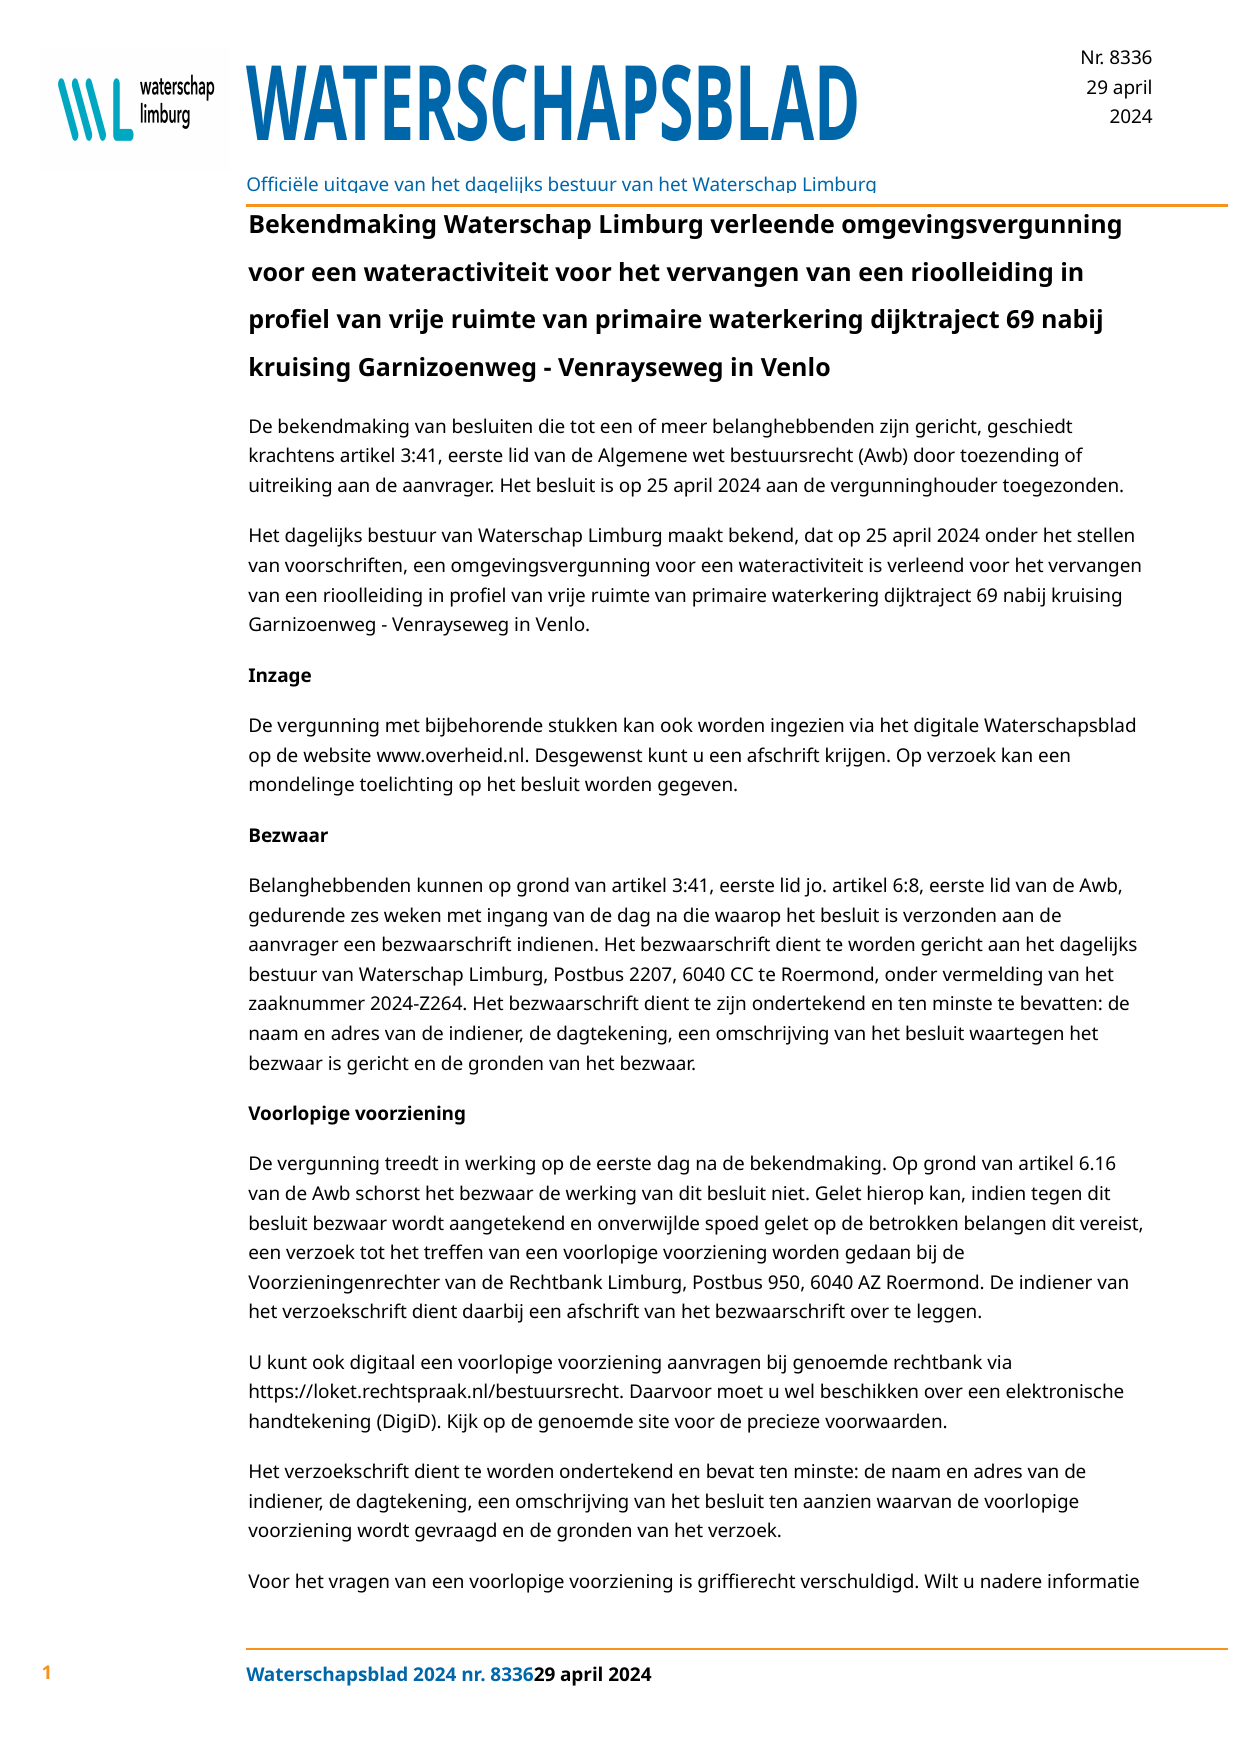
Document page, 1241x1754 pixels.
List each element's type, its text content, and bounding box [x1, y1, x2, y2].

text Bekendmaking Waterschap Limburg verleende omgevingsvergunning voor een wateractiviteit voor het vervangen van een rioolleiding in profiel van vrije ruimte van primaire waterkering dijktraject 69 nabij kruising Garnizoenweg - Venrayseweg in Venlo [248, 207, 1152, 384]
text Het verzoekschrift dient te worden ondertekend en bevat ten minste: de naam en adres van de indiener, de dagtekening, een omschrijving van het besluit ten aanzien waarvan de voorlopige voorziening wordt gevraagd en de gronden van het verzoek. [248, 1458, 1152, 1543]
text Het dagelijks bestuur van Waterschap Limburg maakt bekend, dat op 25 april 2024 onder het stellen van voorschriften, een omgevingsvergunning voor een wateractiviteit is verleend voor het vervangen van een rioolleiding in profiel van vrije ruimte van primaire waterkering dijktraject 69 nabij kruising Garnizoenweg - Venrayseweg in Venlo. [248, 523, 1152, 637]
text Inzage [248, 662, 1152, 688]
text Voorlopige voorziening [248, 1100, 1152, 1126]
text De vergunning treedt in werking op de eerste dag na de bekendmaking. Op grond van artikel 6.16 van de Awb schorst het bezwaar de werking van dit besluit niet. Gelet hierop kan, indien tegen dit besluit bezwaar wordt aangetekend en onverwijlde spoed gelet op de betrokken belangen dit vereist, een verzoek tot het treffen van een voorlopige voorziening worden gedaan bij de Voorzieningenrechter van de Rechtbank Limburg, Postbus 950, 6040 AZ Roermond. De indiener van het verzoekschrift dient daarbij een afschrift van het bezwaarschrift over te leggen. [248, 1151, 1152, 1324]
text Belanghebbenden kunnen op grond van artikel 3:41, eerste lid jo. artikel 6:8, eerste lid van de Awb, gedurende zes weken met ingang van de dag na die waarop het besluit is verzonden aan de aanvrager een bezwaarschrift indienen. Het bezwaarschrift dient te worden gericht aan het dagelijks bestuur van Waterschap Limburg, Postbus 2207, 6040 CC te Roermond, onder vermelding van het zaaknummer 2024-Z264. Het bezwaarschrift dient te zijn ondertekend en ten minste te bevatten: de naam en adres van de indiener, de dagtekening, een omschrijving van het besluit waartegen het bezwaar is gericht en de gronden van het bezwaar. [248, 872, 1152, 1076]
text Voor het vragen van een voorlopige voorziening is griffierecht verschuldigd. Wilt u nadere informatie [248, 1568, 1152, 1594]
picture [41, 47, 231, 172]
text U kunt ook digitaal een voorlopige voorziening aanvragen bij genoemde rechtbank via https://loket.rechtspraak.nl/bestuursrecht. Daarvoor moet u wel beschikken over een elektronische handtekening (DigiD). Kijk op de genoemde site voor de precieze voorwaarden. [248, 1349, 1152, 1434]
text Bezwaar [248, 822, 1152, 848]
text De bekendmaking van besluiten die tot een of meer belanghebbenden zijn gericht, geschiedt krachtens artikel 3:41, eerste lid van de Algemene wet bestuursrecht (Awb) door toezending of uitreiking aan de aanvrager. Het besluit is op 25 april 2024 aan de vergunninghouder toegezonden. [248, 413, 1152, 498]
text De vergunning met bijbehorende stukken kan ook worden ingezien via het digitale Waterschapsblad op de website www.overheid.nl. Desgewenst kunt u een afschrift krijgen. Op verzoek kan een mondelinge toelichting op het besluit worden gegeven. [248, 712, 1152, 797]
